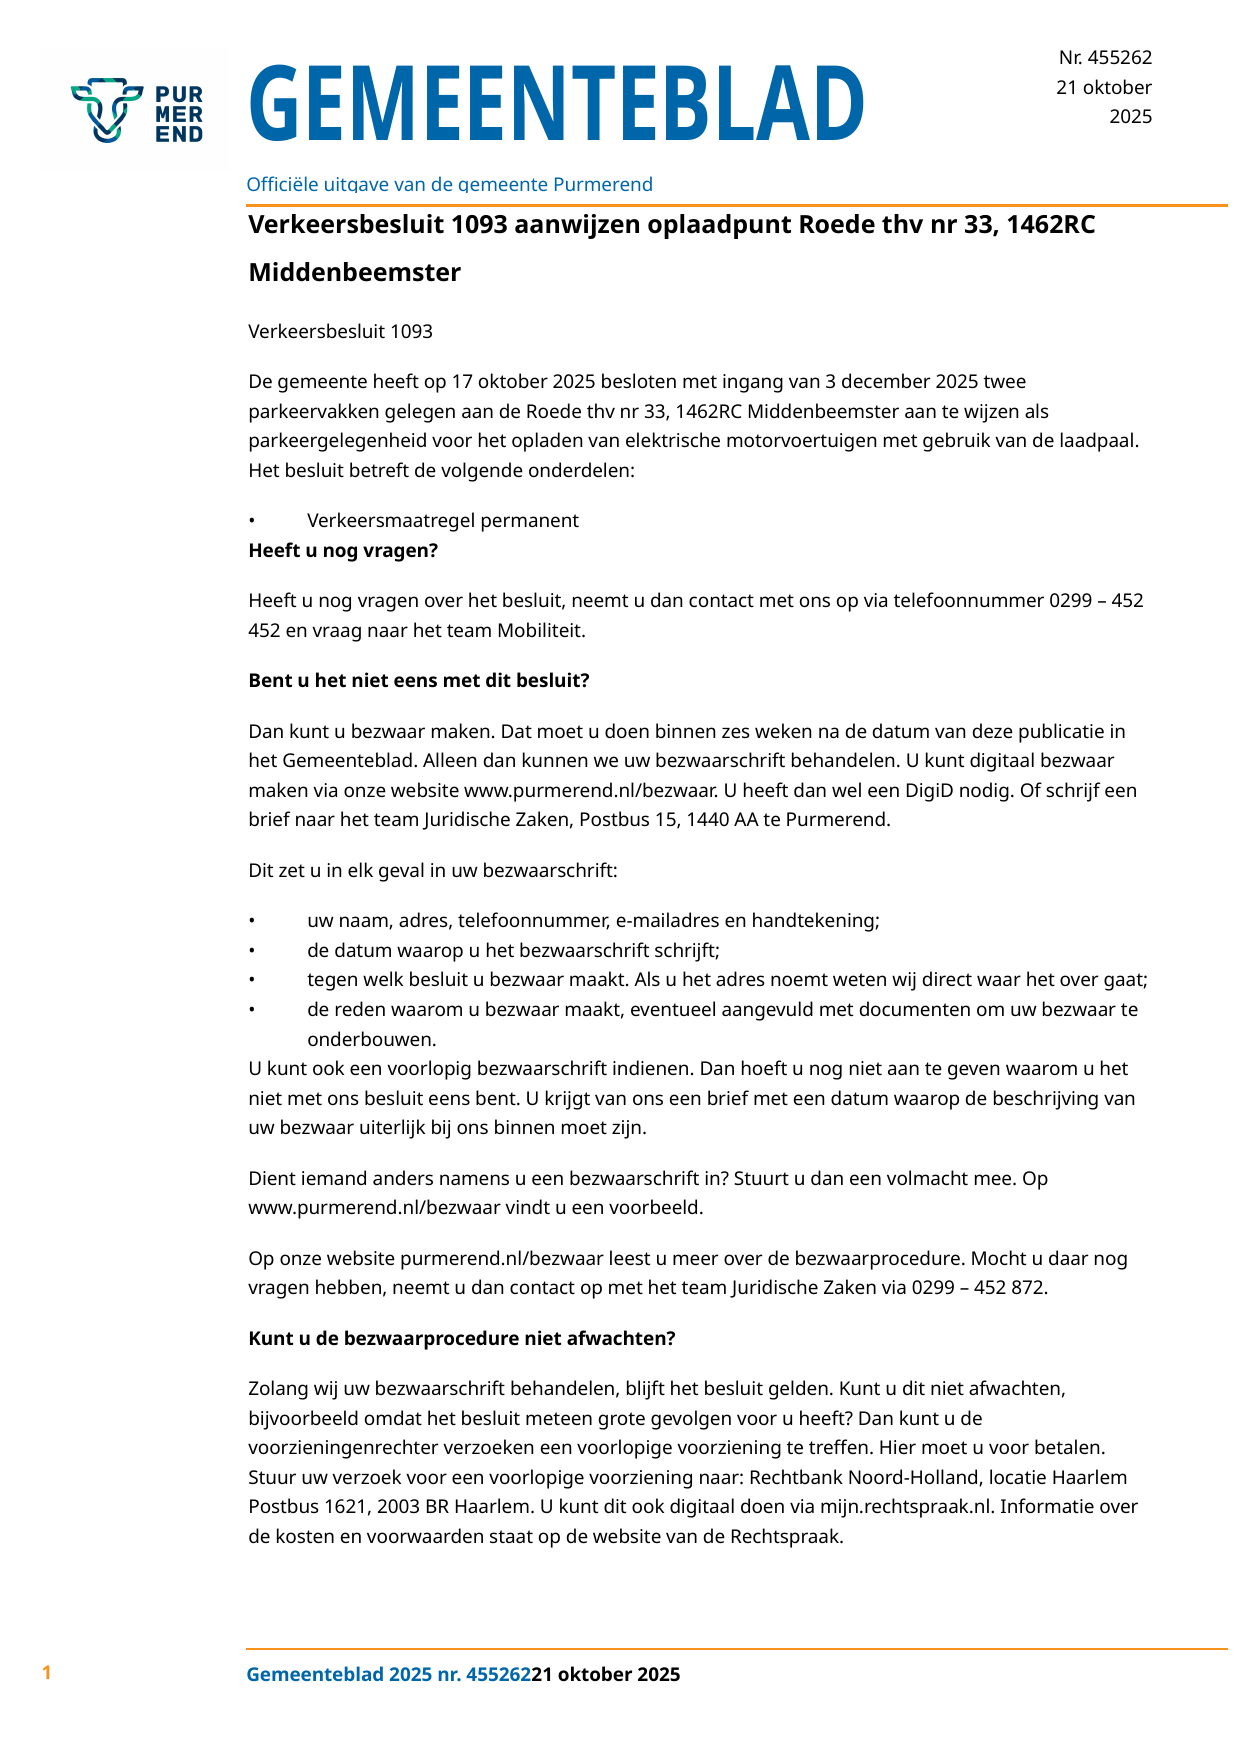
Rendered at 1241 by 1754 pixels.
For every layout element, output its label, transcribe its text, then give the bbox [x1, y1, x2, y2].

text Op onze website purmerend.nl/bezwaar leest u meer over de bezwaarprocedure. Mocht u daar nog vragen hebben, neemt u dan contact op met het team Juridische Zaken via 0299 – 452 872. [248, 1245, 1152, 1300]
list tegen welk besluit u bezwaar maakt. Als u het adres noemt weten wij direct waar het over gaat; [248, 967, 1152, 992]
list de reden waarom u bezwaar maakt, eventueel aangevuld met documenten om uw bezwaar te onderbouwen. [248, 996, 1152, 1052]
list uw naam, adres, telefoonnummer, e-mailadres en handtekening; [248, 907, 1152, 933]
text U kunt ook een voorlopig bezwaarschrift indienen. Dan hoeft u nog niet aan te geven waarom u het niet met ons besluit eens bent. U krijgt van ons een brief met een datum waarop de beschrijving van uw bezwaar uiterlijk bij ons binnen moet zijn. [248, 1055, 1152, 1140]
text Dit zet u in elk geval in uw bezwaarschrift: [248, 857, 1152, 883]
text Dient iemand anders namens u een bezwaarschrift in? Stuurt u dan een volmacht mee. Op www.purmerend.nl/bezwaar vindt u een voorbeeld. [248, 1165, 1152, 1220]
text Bent u het niet eens met dit besluit? [248, 667, 1152, 693]
list de datum waarop u het bezwaarschrift schrijft; [248, 937, 1152, 963]
text Verkeersbesluit 1093 [248, 318, 1152, 344]
text Verkeersbesluit 1093 aanwijzen oplaadpunt Roede thv nr 33, 1462RC Middenbeemster [248, 207, 1152, 288]
text Heeft u nog vragen? [248, 537, 1152, 563]
text Zolang wij uw bezwaarschrift behandelen, blijft het besluit gelden. Kunt u dit niet afwachten, bijvoorbeeld omdat het besluit meteen grote gevolgen voor u heeft? Dan kunt u de voorzieningenrechter verzoeken een voorlopige voorziening te treffen. Hier moet u voor betalen. Stuur uw verzoek voor een voorlopige voorziening naar: Rechtbank Noord-Holland, locatie Haarlem Postbus 1621, 2003 BR Haarlem. U kunt dit ook digitaal doen via mijn.rechtspraak.nl. Informatie over de kosten en voorwaarden staat op de website van de Rechtspraak. [248, 1375, 1152, 1549]
list Verkeersmaatregel permanent [248, 507, 1152, 533]
text Heeft u nog vragen over het besluit, neemt u dan contact met ons op via telefoonnummer 0299 – 452 452 en vraag naar het team Mobiliteit. [248, 587, 1152, 643]
text Kunt u de bezwaarprocedure niet afwachten? [248, 1325, 1152, 1351]
picture [41, 47, 231, 172]
text Dan kunt u bezwaar maken. Dat moet u doen binnen zes weken na de datum van deze publicatie in het Gemeenteblad. Alleen dan kunnen we uw bezwaarschrift behandelen. U kunt digitaal bezwaar maken via onze website www.purmerend.nl/bezwaar. U heeft dan wel een DigiD nodig. Of schrijf een brief naar het team Juridische Zaken, Postbus 15, 1440 AA te Purmerend. [248, 718, 1152, 832]
text De gemeente heeft op 17 oktober 2025 besloten met ingang van 3 december 2025 twee parkeervakken gelegen aan de Roede thv nr 33, 1462RC Middenbeemster aan te wijzen als parkeergelegenheid voor het opladen van elektrische motorvoertuigen met gebruik van de laadpaal. Het besluit betreft de volgende onderdelen: [248, 368, 1152, 483]
